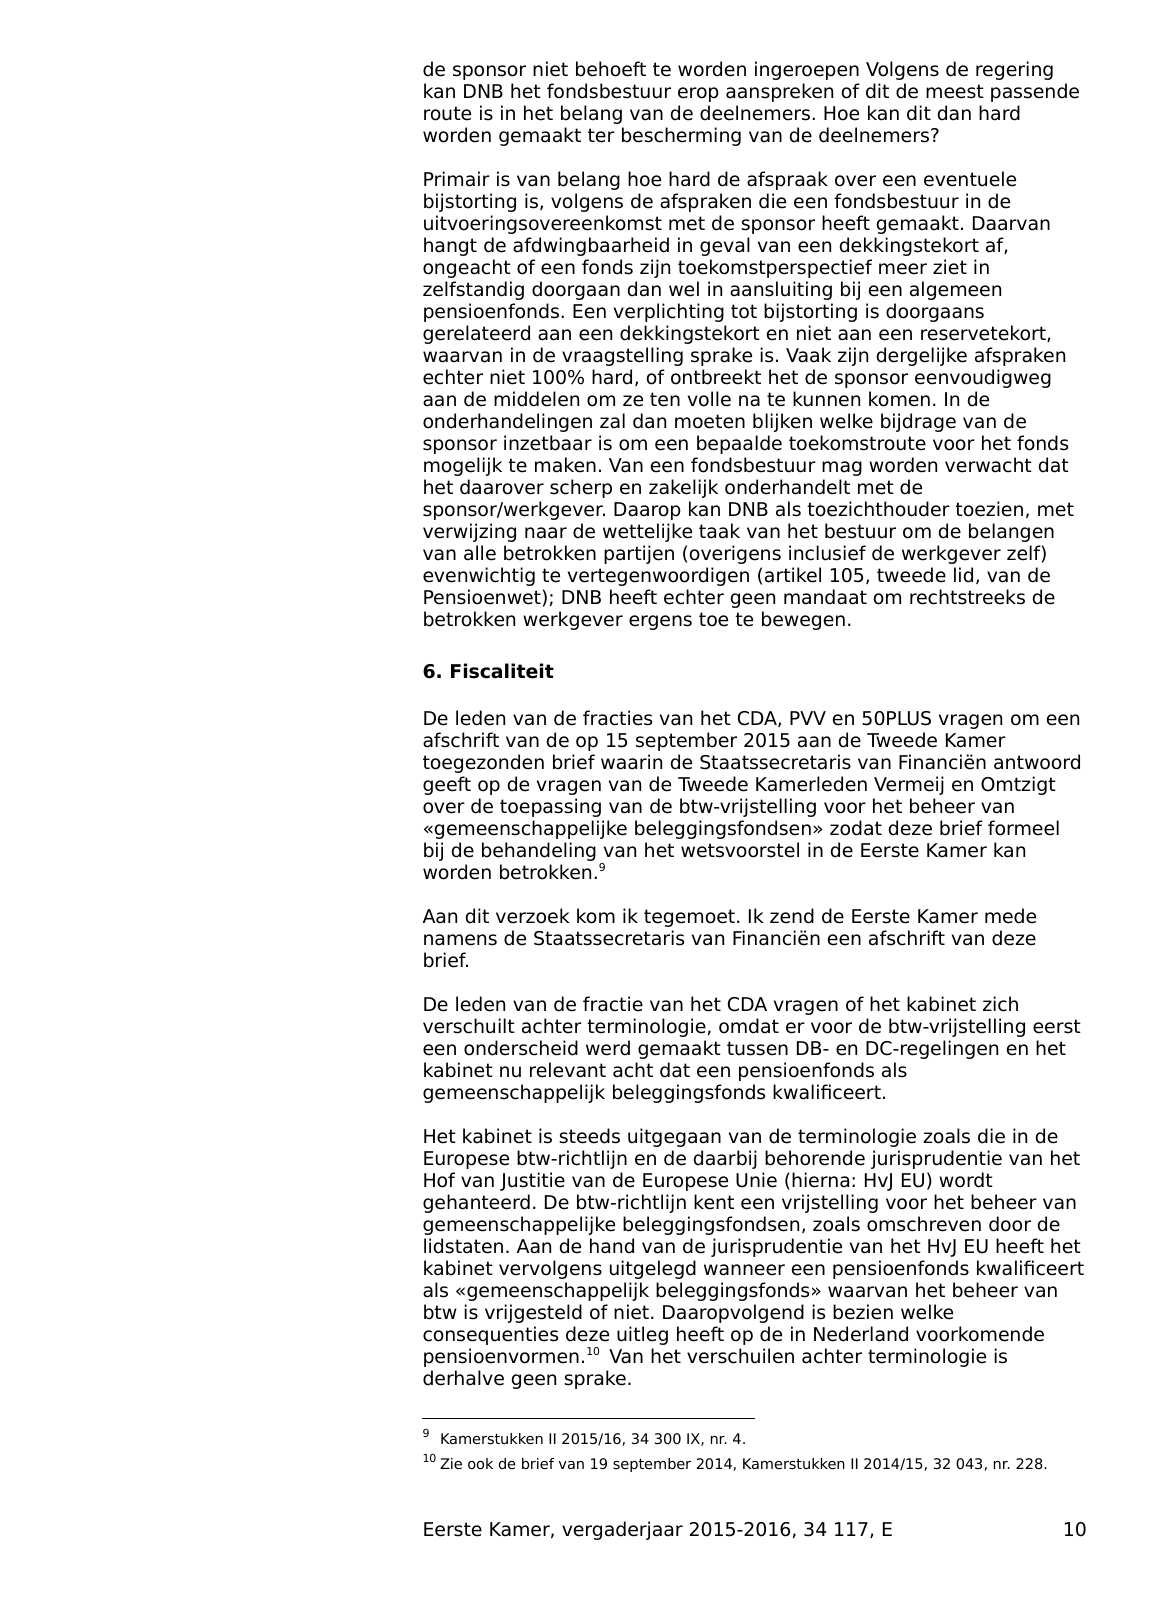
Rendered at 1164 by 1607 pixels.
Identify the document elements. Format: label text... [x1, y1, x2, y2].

text Primair is van belang hoe hard de afspraak over een eventuele bijstorting is, volgens de afspraken die een fondsbestuur in de uitvoeringsovereenkomst met de sponsor heeft gemaakt. Daarvan hangt de afdwingbaarheid in geval van een dekkingstekort af, ongeacht of een fonds zijn toekomstperspectief meer ziet in zelfstandig doorgaan dan wel in aansluiting bij een algemeen pensioenfonds. Een verplichting tot bijstorting is doorgaans gerelateerd aan een dekkingstekort en niet aan een reservetekort, waarvan in de vraagstelling sprake is. Vaak zijn dergelijke afspraken echter niet 100% hard, of ontbreekt het de sponsor eenvoudigweg aan de middelen om ze ten volle na te kunnen komen. In de onderhandelingen zal dan moeten blijken welke bijdrage van de sponsor inzetbaar is om een bepaalde toekomstroute voor het fonds mogelijk te maken. Van een fondsbestuur mag worden verwacht dat het daarover scherp en zakelijk onderhandelt met de sponsor/werkgever. Daarop kan DNB als toezichthouder toezien, met verwijzing naar de wettelijke taak van het bestuur om de belangen van alle betrokken partijen (overigens inclusief de werkgever zelf) evenwichtig te vertegenwoordigen (artikel 105, tweede lid, van de Pensioenwet); DNB heeft echter geen mandaat om rechtstreeks de betrokken werkgever ergens toe te bewegen. [422, 169, 1087, 631]
text Aan dit verzoek kom ik tegemoet. Ik zend de Eerste Kamer mede namens de Staatssecretaris van Financiën een afschrift van deze brief. [422, 906, 1087, 972]
subtitle 6. Fiscaliteit [422, 661, 1087, 683]
text De leden van de fractie van het CDA vragen of het kabinet zich verschuilt achter terminologie, omdat er voor de btw-vrijstelling eerst een onderscheid werd gemaakt tussen DB- en DC-regelingen en het kabinet nu relevant acht dat een pensioenfonds als gemeenschappelijk beleggingsfonds kwalificeert. [422, 994, 1087, 1104]
text Het kabinet is steeds uitgegaan van de terminologie zoals die in de Europese btw-richtlijn en de daarbij behorende jurisprudentie van het Hof van Justitie van de Europese Unie (hierna: HvJ EU) wordt gehanteerd. De btw-richtlijn kent een vrijstelling voor het beheer van gemeenschappelijke beleggingsfondsen, zoals omschreven door de lidstaten. Aan de hand van de jurisprudentie van het HvJ EU heeft het kabinet vervolgens uitgelegd wanneer een pensioenfonds kwalificeert als «gemeenschappelijk beleggingsfonds» waarvan het beheer van btw is vrijgesteld of niet. Daaropvolgend is bezien welke consequenties deze uitleg heeft op de in Nederland voorkomende pensioenvormen. Van het verschuilen achter terminologie is derhalve geen sprake. [422, 1126, 1087, 1390]
text Kamerstukken II 2015/16, 34 300 IX, nr. 4. [422, 1427, 1087, 1449]
text Zie ook de brief van 19 september 2014, Kamerstukken II 2014/15, 32 043, nr. 228. [422, 1452, 1087, 1474]
text De leden van de fracties van het CDA, PVV en 50PLUS vragen om een afschrift van de op 15 september 2015 aan de Tweede Kamer toegezonden brief waarin de Staatssecretaris van Financiën antwoord geeft op de vragen van de Tweede Kamerleden Vermeij en Omtzigt over de toepassing van de btw-vrijstelling voor het beheer van «gemeenschappelijke beleggingsfondsen» zodat deze brief formeel bij de behandeling van het wetsvoorstel in de Eerste Kamer kan worden betrokken. [422, 708, 1087, 883]
text de sponsor niet behoeft te worden ingeroepen Volgens de regering kan DNB het fondsbestuur erop aanspreken of dit de meest passende route is in het belang van de deelnemers. Hoe kan dit dan hard worden gemaakt ter bescherming van de deelnemers? [422, 59, 1087, 147]
